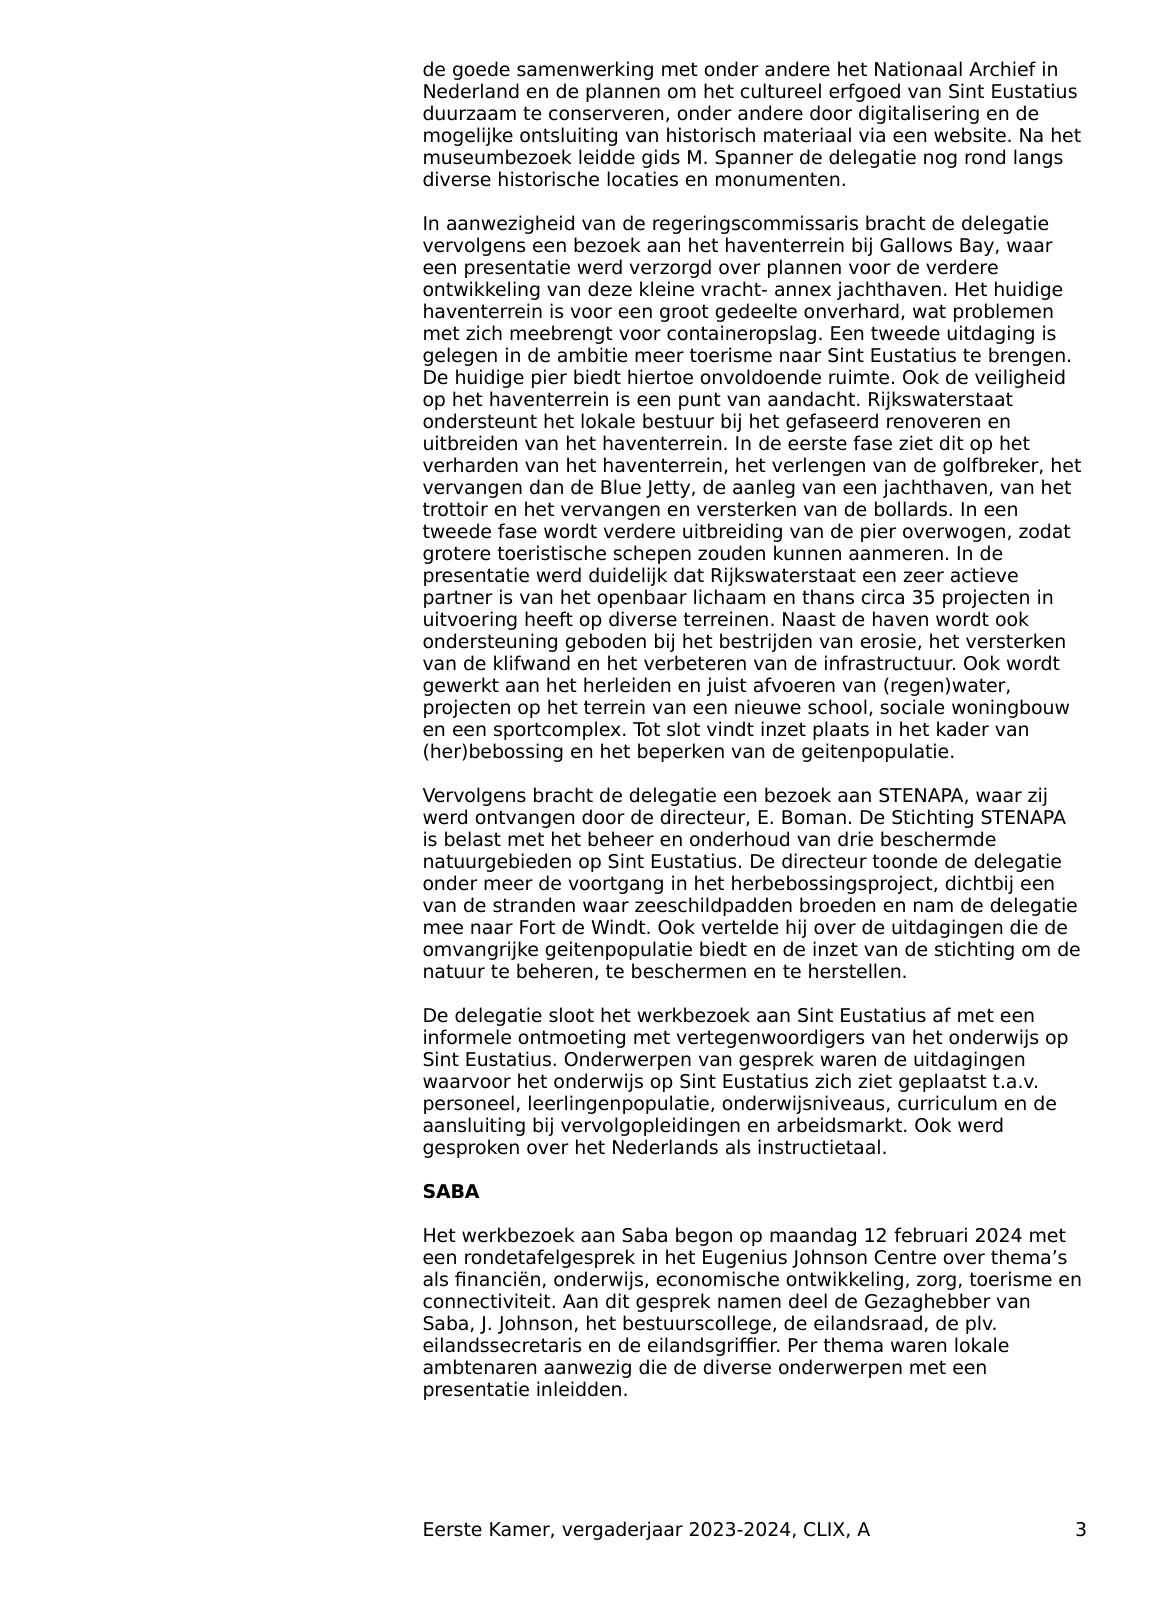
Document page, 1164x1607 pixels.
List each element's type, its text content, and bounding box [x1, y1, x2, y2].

text Vervolgens bracht de delegatie een bezoek aan STENAPA, waar zij werd ontvangen door de directeur, E. Boman. De Stichting STENAPA is belast met het beheer en onderhoud van drie beschermde natuurgebieden op Sint Eustatius. De directeur toonde de delegatie onder meer de voortgang in het herbebossingsproject, dichtbij een van de stranden waar zeeschildpadden broeden en nam de delegatie mee naar Fort de Windt. Ook vertelde hij over de uitdagingen die de omvangrijke geitenpopulatie biedt en de inzet van de stichting om de natuur te beheren, te beschermen en te herstellen. [422, 785, 1087, 983]
text De delegatie sloot het werkbezoek aan Sint Eustatius af met een informele ontmoeting met vertegenwoordigers van het onderwijs op Sint Eustatius. Onderwerpen van gesprek waren de uitdagingen waarvoor het onderwijs op Sint Eustatius zich ziet geplaatst t.a.v. personeel, leerlingenpopulatie, onderwijsniveaus, curriculum en de aansluiting bij vervolgopleidingen en arbeidsmarkt. Ook werd gesproken over het Nederlands als instructietaal. [422, 1005, 1087, 1159]
text In aanwezigheid van de regeringscommissaris bracht de delegatie vervolgens een bezoek aan het haventerrein bij Gallows Bay, waar een presentatie werd verzorgd over plannen voor de verdere ontwikkeling van deze kleine vracht- annex jachthaven. Het huidige haventerrein is voor een groot gedeelte onverhard, wat problemen met zich meebrengt voor containeropslag. Een tweede uitdaging is gelegen in de ambitie meer toerisme naar Sint Eustatius te brengen. De huidige pier biedt hiertoe onvoldoende ruimte. Ook de veiligheid op het haventerrein is een punt van aandacht. Rijkswaterstaat ondersteunt het lokale bestuur bij het gefaseerd renoveren en uitbreiden van het haventerrein. In de eerste fase ziet dit op het verharden van het haventerrein, het verlengen van de golfbreker, het vervangen dan de Blue Jetty, de aanleg van een jachthaven, van het trottoir en het vervangen en versterken van de bollards. In een tweede fase wordt verdere uitbreiding van de pier overwogen, zodat grotere toeristische schepen zouden kunnen aanmeren. In de presentatie werd duidelijk dat Rijkswaterstaat een zeer actieve partner is van het openbaar lichaam en thans circa 35 projecten in uitvoering heeft op diverse terreinen. Naast de haven wordt ook ondersteuning geboden bij het bestrijden van erosie, het versterken van de klifwand en het verbeteren van de infrastructuur. Ook wordt gewerkt aan het herleiden en juist afvoeren van (regen)water, projecten op het terrein van een nieuwe school, sociale woningbouw en een sportcomplex. Tot slot vindt inzet plaats in het kader van (her)bebossing en het beperken van de geitenpopulatie. [422, 213, 1087, 763]
text Het werkbezoek aan Saba begon op maandag 12 februari 2024 met een rondetafelgesprek in het Eugenius Johnson Centre over thema’s als financiën, onderwijs, economische ontwikkeling, zorg, toerisme en connectiviteit. Aan dit gesprek namen deel de Gezaghebber van Saba, J. Johnson, het bestuurscollege, de eilandsraad, de plv. eilandssecretaris en de eilandsgriffier. Per thema waren lokale ambtenaren aanwezig die de diverse onderwerpen met een presentatie inleidden. [422, 1225, 1087, 1401]
text de goede samenwerking met onder andere het Nationaal Archief in Nederland en de plannen om het cultureel erfgoed van Sint Eustatius duurzaam te conserveren, onder andere door digitalisering en de mogelijke ontsluiting van historisch materiaal via een website. Na het museumbezoek leidde gids M. Spanner de delegatie nog rond langs diverse historische locaties en monumenten. [422, 59, 1087, 191]
subtitle SABA [422, 1181, 1087, 1203]
